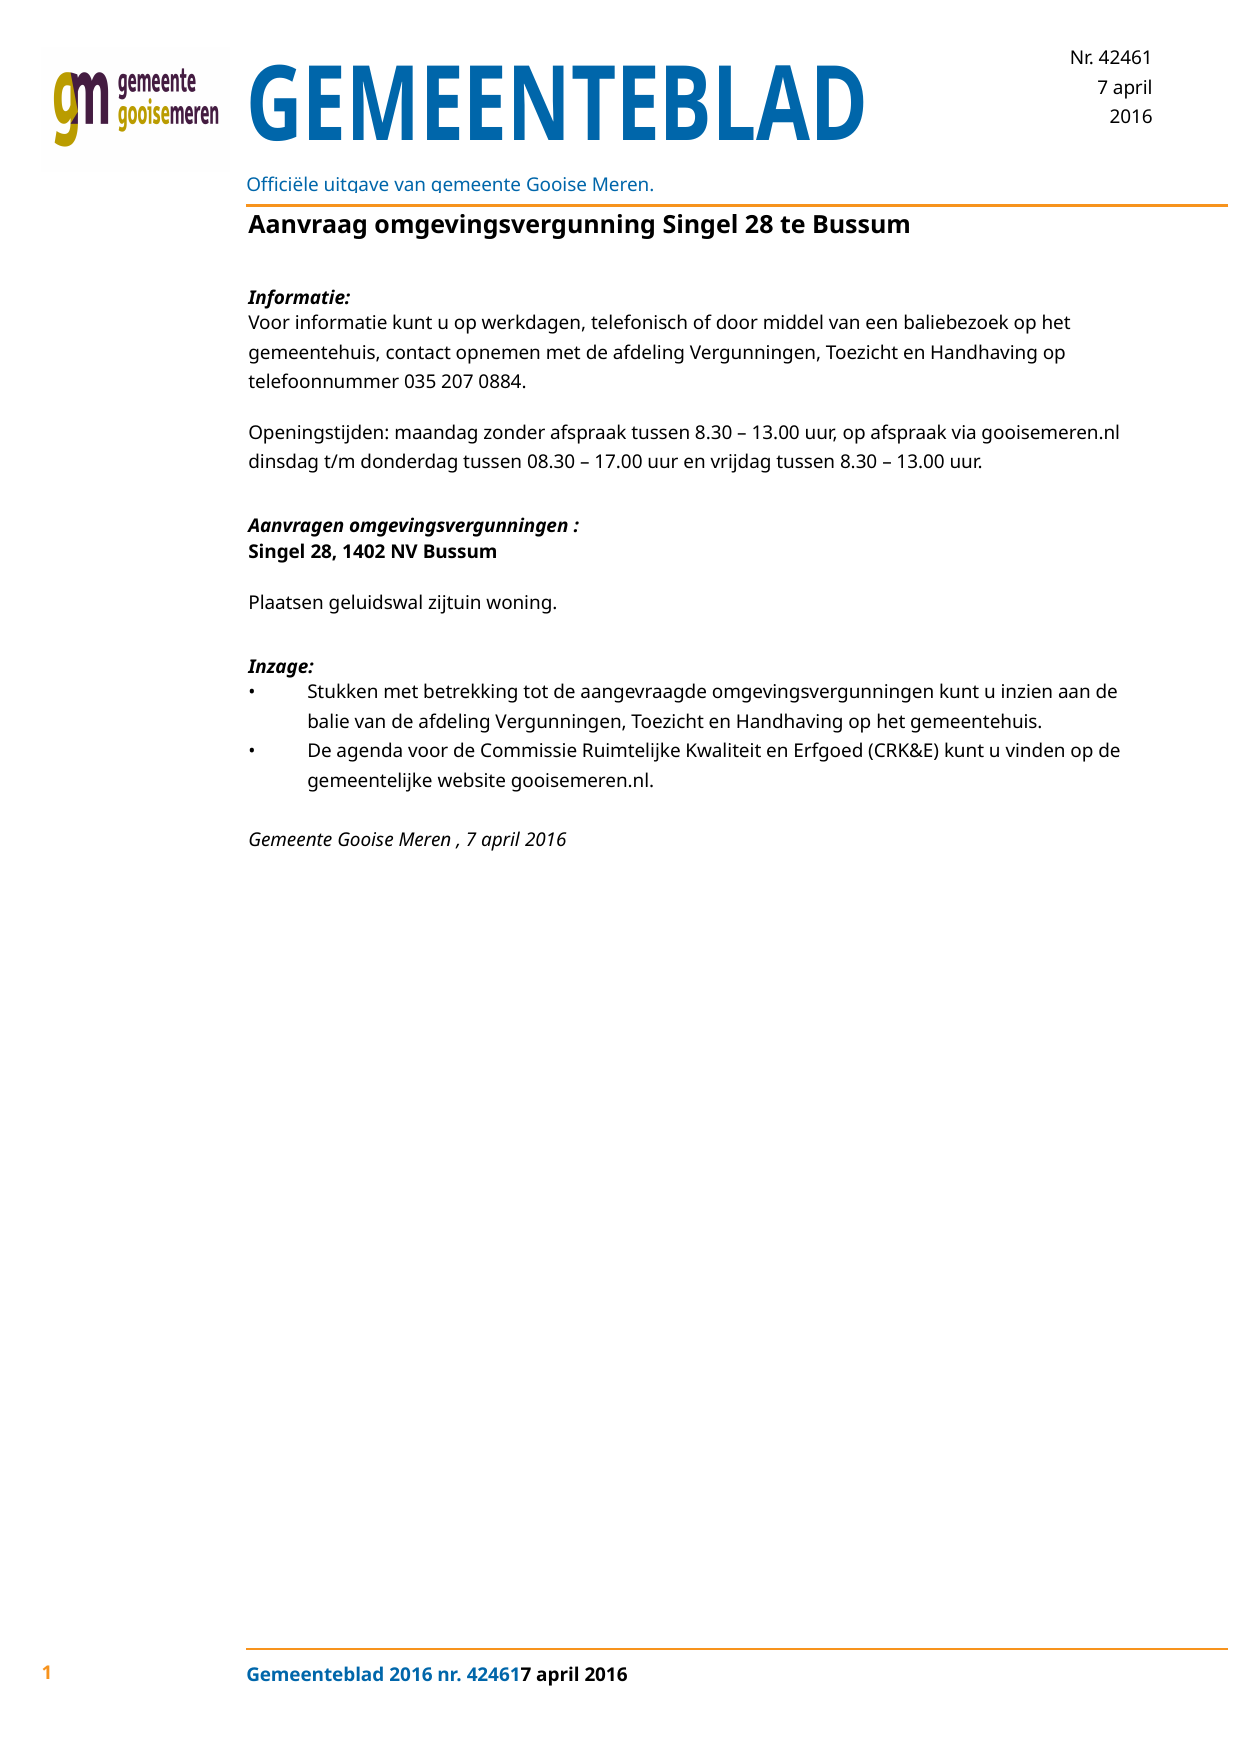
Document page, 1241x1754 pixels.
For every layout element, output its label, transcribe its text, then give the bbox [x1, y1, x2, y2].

list De agenda voor de Commissie Ruimtelijke Kwaliteit en Erfgoed (CRK&E) kunt u vinden op de gemeentelijke website gooisemeren.nl. [248, 738, 1152, 793]
text Singel 28, 1402 NV Bussum [248, 538, 1152, 564]
text Inzage: [248, 653, 1152, 678]
text Voor informatie kunt u op werkdagen, telefonisch of door middel van een baliebezoek op het gemeentehuis, contact opnemen met de afdeling Vergunningen, Toezicht en Handhaving op telefoonnummer 035 207 0884. [248, 309, 1152, 394]
text Aanvragen omgevingsvergunningen : [248, 513, 1152, 538]
picture [41, 47, 231, 172]
list Stukken met betrekking tot de aangevraagde omgevingsvergunningen kunt u inzien aan de balie van de afdeling Vergunningen, Toezicht en Handhaving op het gemeentehuis. [248, 678, 1152, 734]
text Informatie: [248, 284, 1152, 309]
text Aanvraag omgevingsvergunning Singel 28 te Bussum [248, 207, 1152, 241]
text Openingstijden: maandag zonder afspraak tussen 8.30 – 13.00 uur, op afspraak via gooisemeren.nl dinsdag t/m donderdag tussen 08.30 – 17.00 uur en vrijdag tussen 8.30 – 13.00 uur. [248, 419, 1152, 474]
text Plaatsen geluidswal zijtuin woning. [248, 589, 1152, 614]
text Gemeente Gooise Meren , 7 april 2016 [248, 826, 1152, 852]
